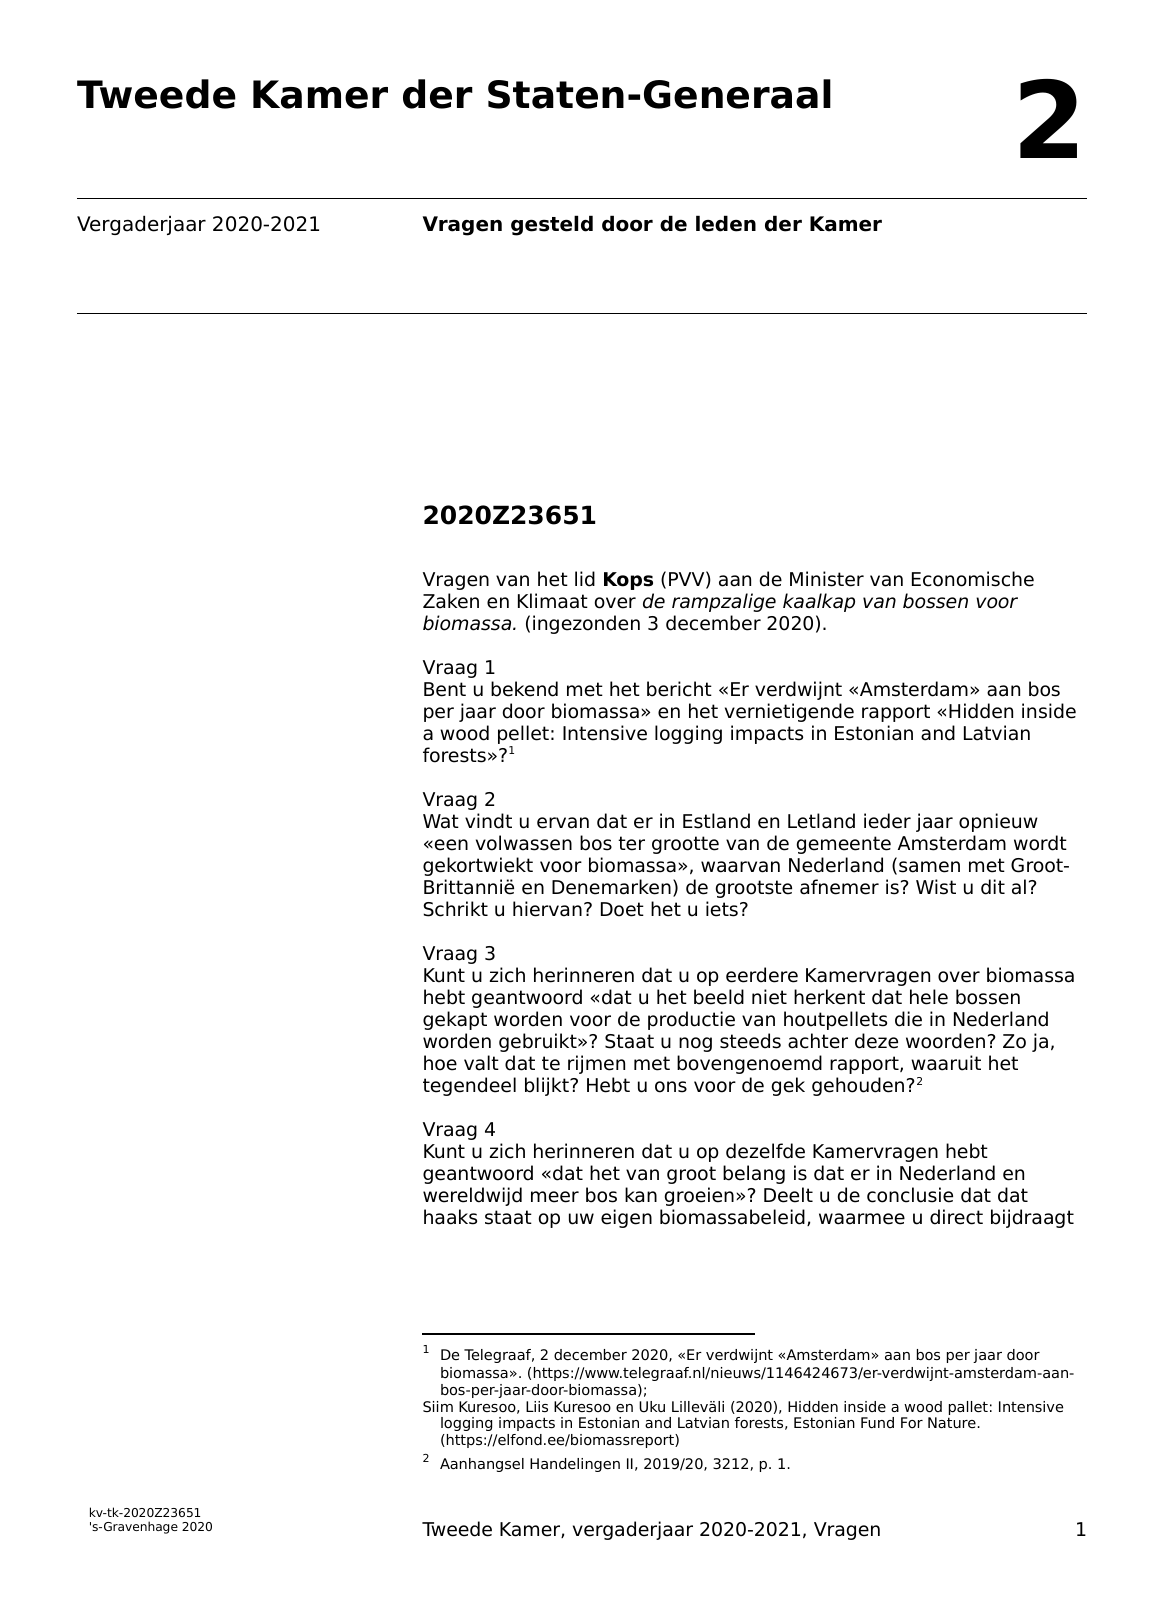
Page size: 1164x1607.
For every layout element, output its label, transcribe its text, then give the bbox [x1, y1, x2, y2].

text Bent u bekend met het bericht «Er verdwijnt «Amsterdam» aan bos per jaar door biomassa» en het vernietigende rapport «Hidden inside a wood pellet: Intensive logging impacts in Estonian and Latvian forests»? [422, 679, 1087, 767]
text Kunt u zich herinneren dat u op dezelfde Kamervragen hebt geantwoord «dat het van groot belang is dat er in Nederland en wereldwijd meer bos kan groeien»? Deelt u de conclusie dat dat haaks staat op uw eigen biomassabeleid, waarmee u direct bijdraagt [422, 1141, 1087, 1229]
text De Telegraaf, 2 december 2020, «Er verdwijnt «Amsterdam» aan bos per jaar door biomassa». (https://www.telegraaf.nl/nieuws/1146424673/er-verdwijnt-amsterdam-aan-bos-per-jaar-door-biomassa); [422, 1343, 1087, 1399]
text Wat vindt u ervan dat er in Estland en Letland ieder jaar opnieuw «een volwassen bos ter grootte van de gemeente Amsterdam wordt gekortwiekt voor biomassa», waarvan Nederland (samen met Groot-Brittannië en Denemarken) de grootste afnemer is? Wist u dit al? Schrikt u hiervan? Doet het u iets? [422, 811, 1087, 921]
text Vraag 1 [422, 657, 1087, 679]
table_header 2 [886, 59, 1087, 198]
text 2020Z23651 [422, 501, 1087, 531]
text Vraag 3 [422, 943, 1087, 965]
text Vraag 2 [422, 789, 1087, 811]
text 's-Gravenhage 2020 [88, 1520, 323, 1534]
text kv-tk-2020Z23651 [88, 1506, 323, 1520]
table_header Tweede Kamer der Staten-Generaal [77, 59, 886, 198]
text Vraag 4 [422, 1119, 1087, 1141]
table_cell Vergaderjaar 2020-2021 [77, 199, 422, 313]
table_cell Vragen gesteld door de leden der Kamer [422, 199, 1087, 313]
text Aanhangsel Handelingen II, 2019/20, 3212, p. 1. [422, 1452, 1087, 1474]
text Kunt u zich herinneren dat u op eerdere Kamervragen over biomassa hebt geantwoord «dat u het beeld niet herkent dat hele bossen gekapt worden voor de productie van houtpellets die in Nederland worden gebruikt»? Staat u nog steeds achter deze woorden? Zo ja, hoe valt dat te rijmen met bovengenoemd rapport, waaruit het tegendeel blijkt? Hebt u ons voor de gek gehouden? [422, 965, 1087, 1097]
text Siim Kuresoo, Liis Kuresoo en Uku Lilleväli (2020), Hidden inside a wood pallet: Intensive logging impacts in Estonian and Latvian forests, Estonian Fund For Nature. (https://elfond.ee/biomassreport) [422, 1399, 1087, 1449]
text Vragen van het lid Kops (PVV) aan de Minister van Economische Zaken en Klimaat over de rampzalige kaalkap van bossen voor biomassa. (ingezonden 3 december 2020). [422, 569, 1087, 635]
